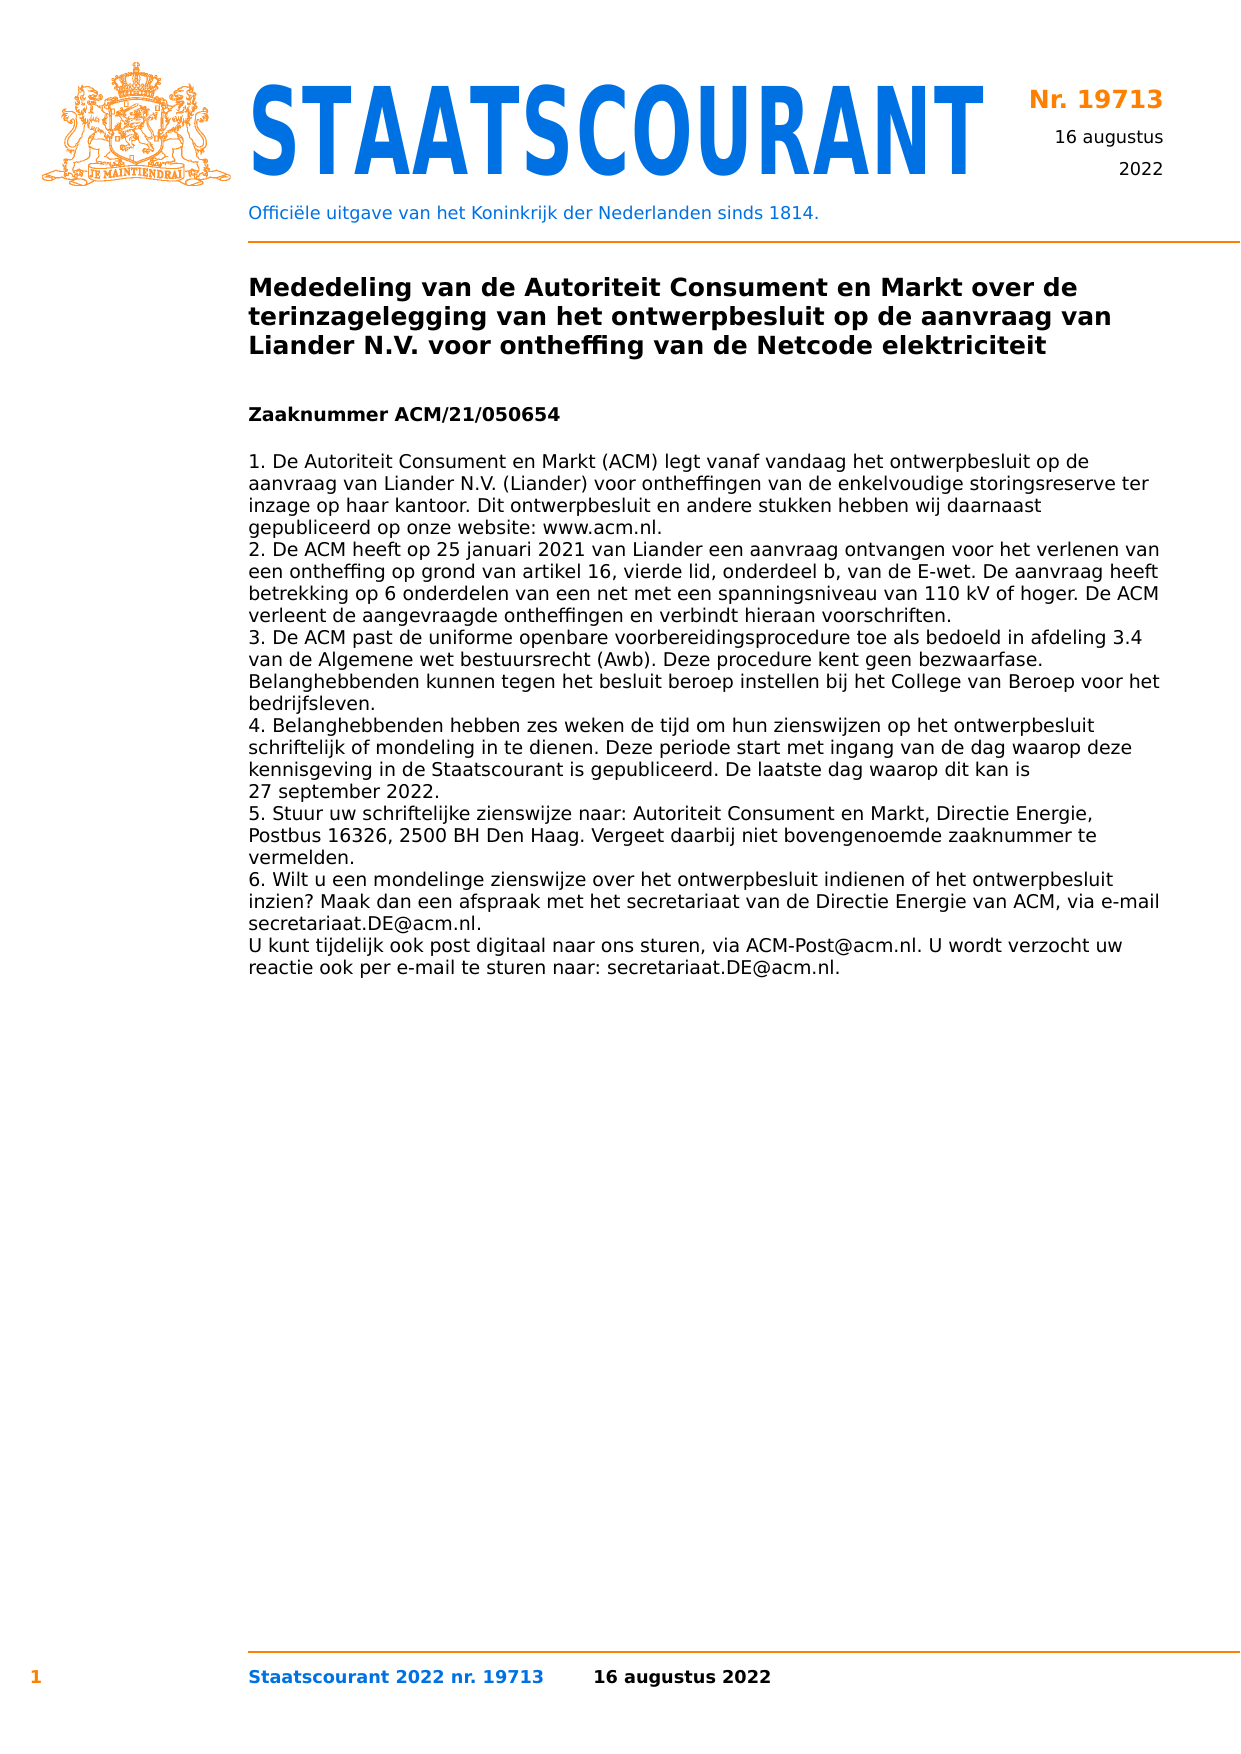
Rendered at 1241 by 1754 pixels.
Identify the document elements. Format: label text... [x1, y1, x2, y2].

table_header Nr. 19713 [998, 62, 1240, 121]
subtitle Mededeling van de Autoriteit Consument en Markt over de terinzagelegging van het ontwerpbesluit op de aanvraag van Liander N.V. voor ontheffing van de Netcode elektriciteit [248, 273, 1163, 361]
table_cell Officiële uitgave van het Koninkrijk der Nederlanden sinds 1814. [248, 203, 1240, 241]
text U kunt tijdelijk ook post digitaal naar ons sturen, via ACM-Post@acm.nl. U wordt verzocht uw reactie ook per e-mail te sturen naar: secretariaat.DE@acm.nl. [248, 935, 1163, 979]
text 2. De ACM heeft op 25 januari 2021 van Liander een aanvraag ontvangen voor het verlenen van een ontheffing op grond van artikel 16, vierde lid, onderdeel b, van de E-wet. De aanvraag heeft betrekking op 6 onderdelen van een net met een spanningsniveau van 110 kV of hoger. De ACM verleent de aangevraagde ontheffingen en verbindt hieraan voorschriften. [248, 539, 1163, 627]
table_header [25, 62, 248, 241]
text 1. De Autoriteit Consument en Markt (ACM) legt vanaf vandaag het ontwerpbesluit op de aanvraag van Liander N.V. (Liander) voor ontheffingen van de enkelvoudige storingsreserve ter inzage op haar kantoor. Dit ontwerpbesluit en andere stukken hebben wij daarnaast gepubliceerd op onze website: www.acm.nl. [248, 451, 1163, 539]
text 5. Stuur uw schriftelijke zienswijze naar: Autoriteit Consument en Markt, Directie Energie, Postbus 16326, 2500 BH Den Haag. Vergeet daarbij niet bovengenoemde zaaknummer te vermelden. [248, 803, 1163, 869]
text 4. Belanghebbenden hebben zes weken de tijd om hun zienswijzen op het ontwerpbesluit schriftelijk of mondeling in te dienen. Deze periode start met ingang van de dag waarop deze kennisgeving in de Staatscourant is gepubliceerd. De laatste dag waarop dit kan is 27 september 2022. [248, 715, 1163, 803]
table_cell 16 augustus [998, 121, 1240, 153]
text 6. Wilt u een mondelinge zienswijze over het ontwerpbesluit indienen of het ontwerpbesluit inzien? Maak dan een afspraak met het secretariaat van de Directie Energie van ACM, via e-mail secretariaat.DE@acm.nl. [248, 869, 1163, 935]
picture [41, 62, 231, 186]
table_header STAATSCOURANT [248, 62, 998, 203]
text 3. De ACM past de uniforme openbare voorbereidingsprocedure toe als bedoeld in afdeling 3.4 van de Algemene wet bestuursrecht (Awb). Deze procedure kent geen bezwaarfase. Belanghebbenden kunnen tegen het besluit beroep instellen bij het College van Beroep voor het bedrijfsleven. [248, 627, 1163, 715]
subtitle Zaaknummer ACM/21/050654 [248, 404, 1163, 426]
table_cell 2022 [998, 153, 1240, 203]
